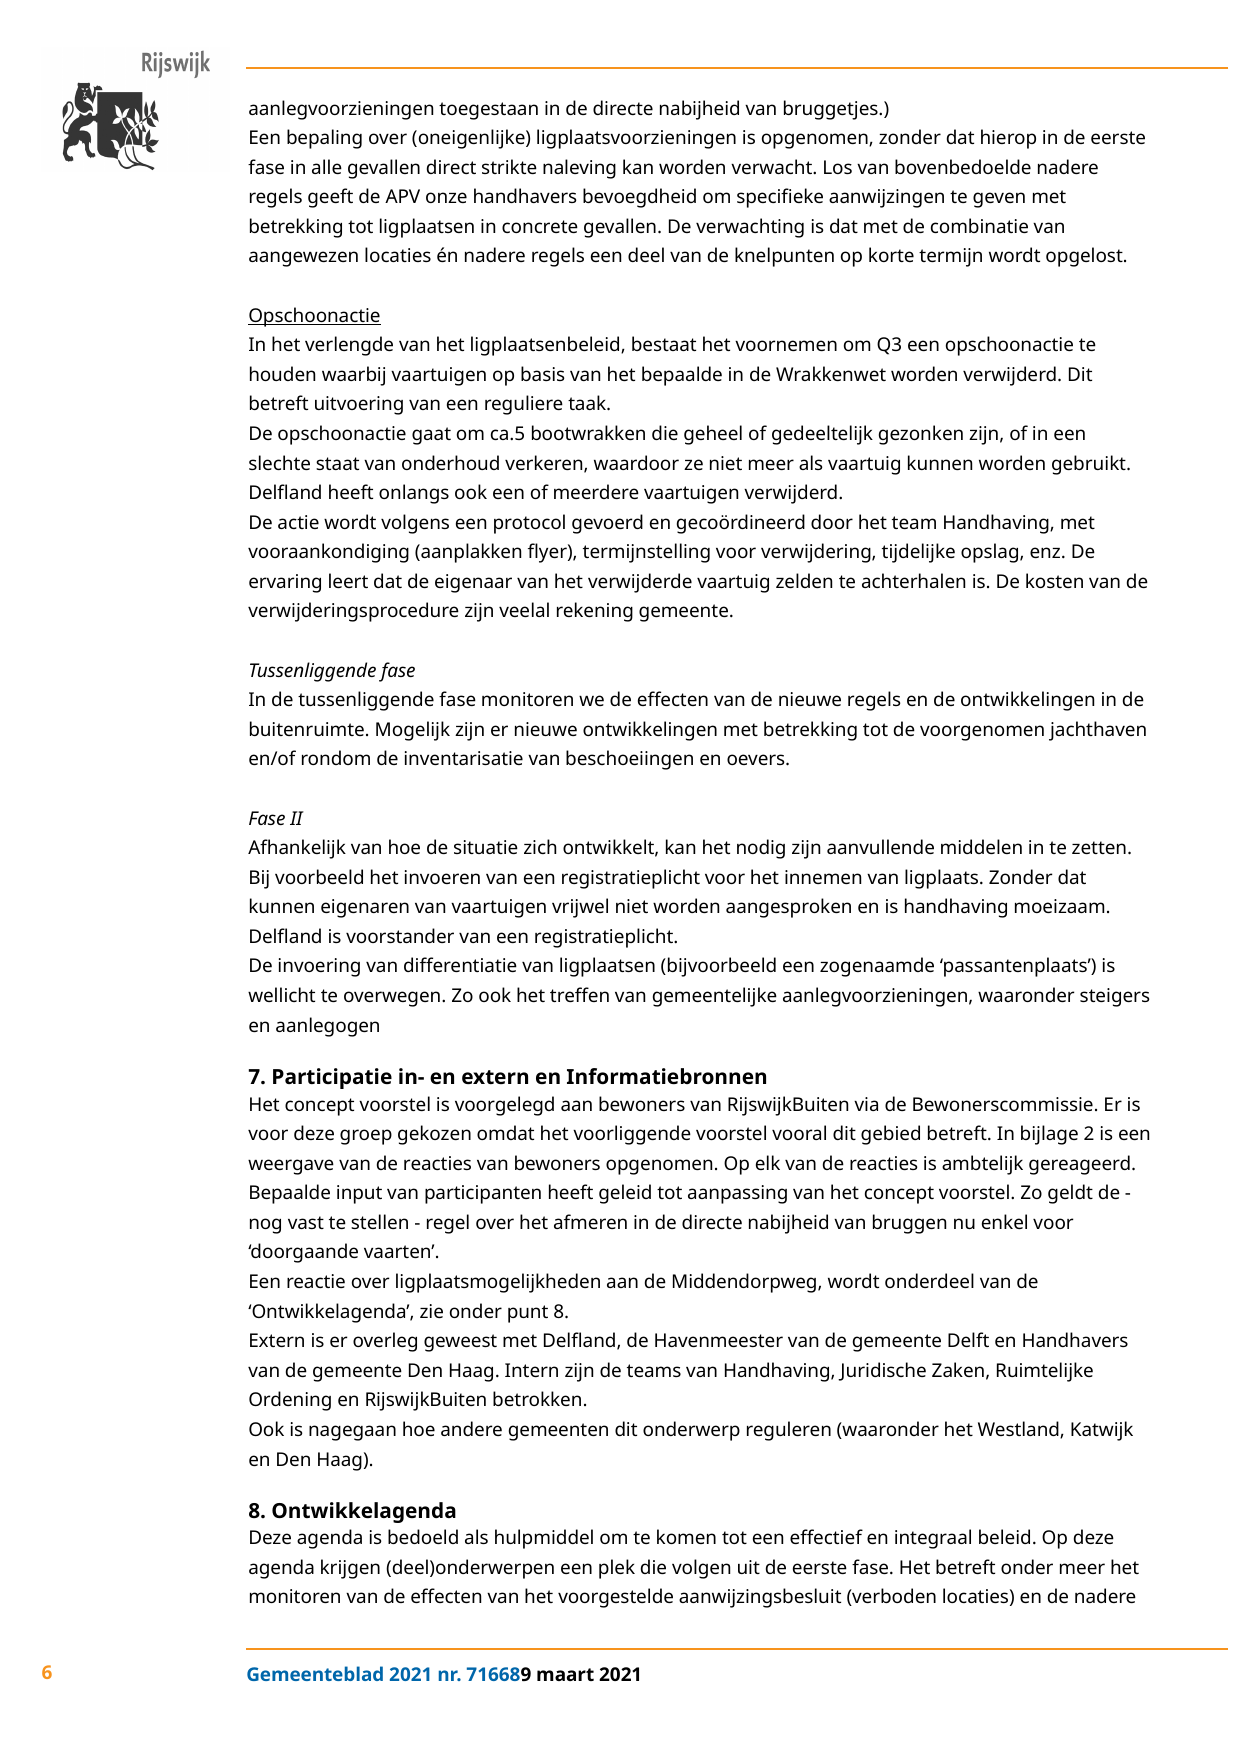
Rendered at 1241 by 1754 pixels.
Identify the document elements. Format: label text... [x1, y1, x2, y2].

text De actie wordt volgens een protocol gevoerd en gecoördineerd door het team Handhaving, met vooraankondiging (aanplakken flyer), termijnstelling voor verwijdering, tijdelijke opslag, enz. De ervaring leert dat de eigenaar van het verwijderde vaartuig zelden te achterhalen is. De kosten van de verwijderingsprocedure zijn veelal rekening gemeente. [248, 509, 1152, 623]
text Tussenliggende fase [248, 657, 1152, 683]
text Fase II [248, 805, 1152, 831]
text De opschoonactie gaat om ca.5 bootwrakken die geheel of gedeeltelijk gezonken zijn, of in een slechte staat van onderhoud verkeren, waardoor ze niet meer als vaartuig kunnen worden gebruikt. Delfland heeft onlangs ook een of meerdere vaartuigen verwijderd. [248, 420, 1152, 505]
text Extern is er overleg geweest met Delfland, de Havenmeester van de gemeente Delft en Handhavers van de gemeente Den Haag. Intern zijn de teams van Handhaving, Juridische Zaken, Ruimtelijke Ordening en RijswijkBuiten betrokken. [248, 1327, 1152, 1412]
text Een reactie over ligplaatsmogelijkheden aan de Middendorpweg, wordt onderdeel van de ‘Ontwikkelagenda’, zie onder punt 8. [248, 1268, 1152, 1323]
text In de tussenliggende fase monitoren we de effecten van de nieuwe regels en de ontwikkelingen in de buitenruimte. Mogelijk zijn er nieuwe ontwikkelingen met betrekking tot de voorgenomen jachthaven en/of rondom de inventarisatie van beschoeiingen en oevers. [248, 686, 1152, 771]
text Bepaalde input van participanten heeft geleid tot aanpassing van het concept voorstel. Zo geldt de - nog vast te stellen - regel over het afmeren in de directe nabijheid van bruggen nu enkel voor ‘doorgaande vaarten’. [248, 1179, 1152, 1264]
text 7. Participatie in- en extern en Informatiebronnen [248, 1062, 1152, 1091]
text Opschoonactie [248, 302, 1152, 328]
picture [41, 47, 231, 172]
text Afhankelijk van hoe de situatie zich ontwikkelt, kan het nodig zijn aanvullende middelen in te zetten. Bij voorbeeld het invoeren van een registratieplicht voor het innemen van ligplaats. Zonder dat kunnen eigenaren van vaartuigen vrijwel niet worden aangesproken en is handhaving moeizaam. Delfland is voorstander van een registratieplicht. [248, 834, 1152, 949]
text 8. Ontwikkelagenda [248, 1496, 1152, 1524]
text Ook is nagegaan hoe andere gemeenten dit onderwerp reguleren (waaronder het Westland, Katwijk en Den Haag). [248, 1416, 1152, 1471]
text De invoering van differentiatie van ligplaatsen (bijvoorbeeld een zogenaamde ‘passantenplaats’) is wellicht te overwegen. Zo ook het treffen van gemeentelijke aanlegvoorzieningen, waaronder steigers en aanlegogen [248, 953, 1152, 1038]
text Deze agenda is bedoeld als hulpmiddel om te komen tot een effectief en integraal beleid. Op deze agenda krijgen (deel)onderwerpen een plek die volgen uit de eerste fase. Het betreft onder meer het monitoren van de effecten van het voorgestelde aanwijzingsbesluit (verboden locaties) en de nadere [248, 1524, 1152, 1609]
text Een bepaling over (oneigenlijke) ligplaatsvoorzieningen is opgenomen, zonder dat hierop in de eerste fase in alle gevallen direct strikte naleving kan worden verwacht. Los van bovenbedoelde nadere regels geeft de APV onze handhavers bevoegdheid om specifieke aanwijzingen te geven met betrekking tot ligplaatsen in concrete gevallen. De verwachting is dat met de combinatie van aangewezen locaties én nadere regels een deel van de knelpunten op korte termijn wordt opgelost. [248, 124, 1152, 268]
text aanlegvoorzieningen toegestaan in de directe nabijheid van bruggetjes.) [248, 95, 1152, 121]
text In het verlengde van het ligplaatsenbeleid, bestaat het voornemen om Q3 een opschoonactie te houden waarbij vaartuigen op basis van het bepaalde in de Wrakkenwet worden verwijderd. Dit betreft uitvoering van een reguliere taak. [248, 331, 1152, 416]
text Het concept voorstel is voorgelegd aan bewoners van RijswijkBuiten via de Bewonerscommissie. Er is voor deze groep gekozen omdat het voorliggende voorstel vooral dit gebied betreft. In bijlage 2 is een weergave van de reacties van bewoners opgenomen. Op elk van de reacties is ambtelijk gereageerd. [248, 1091, 1152, 1176]
